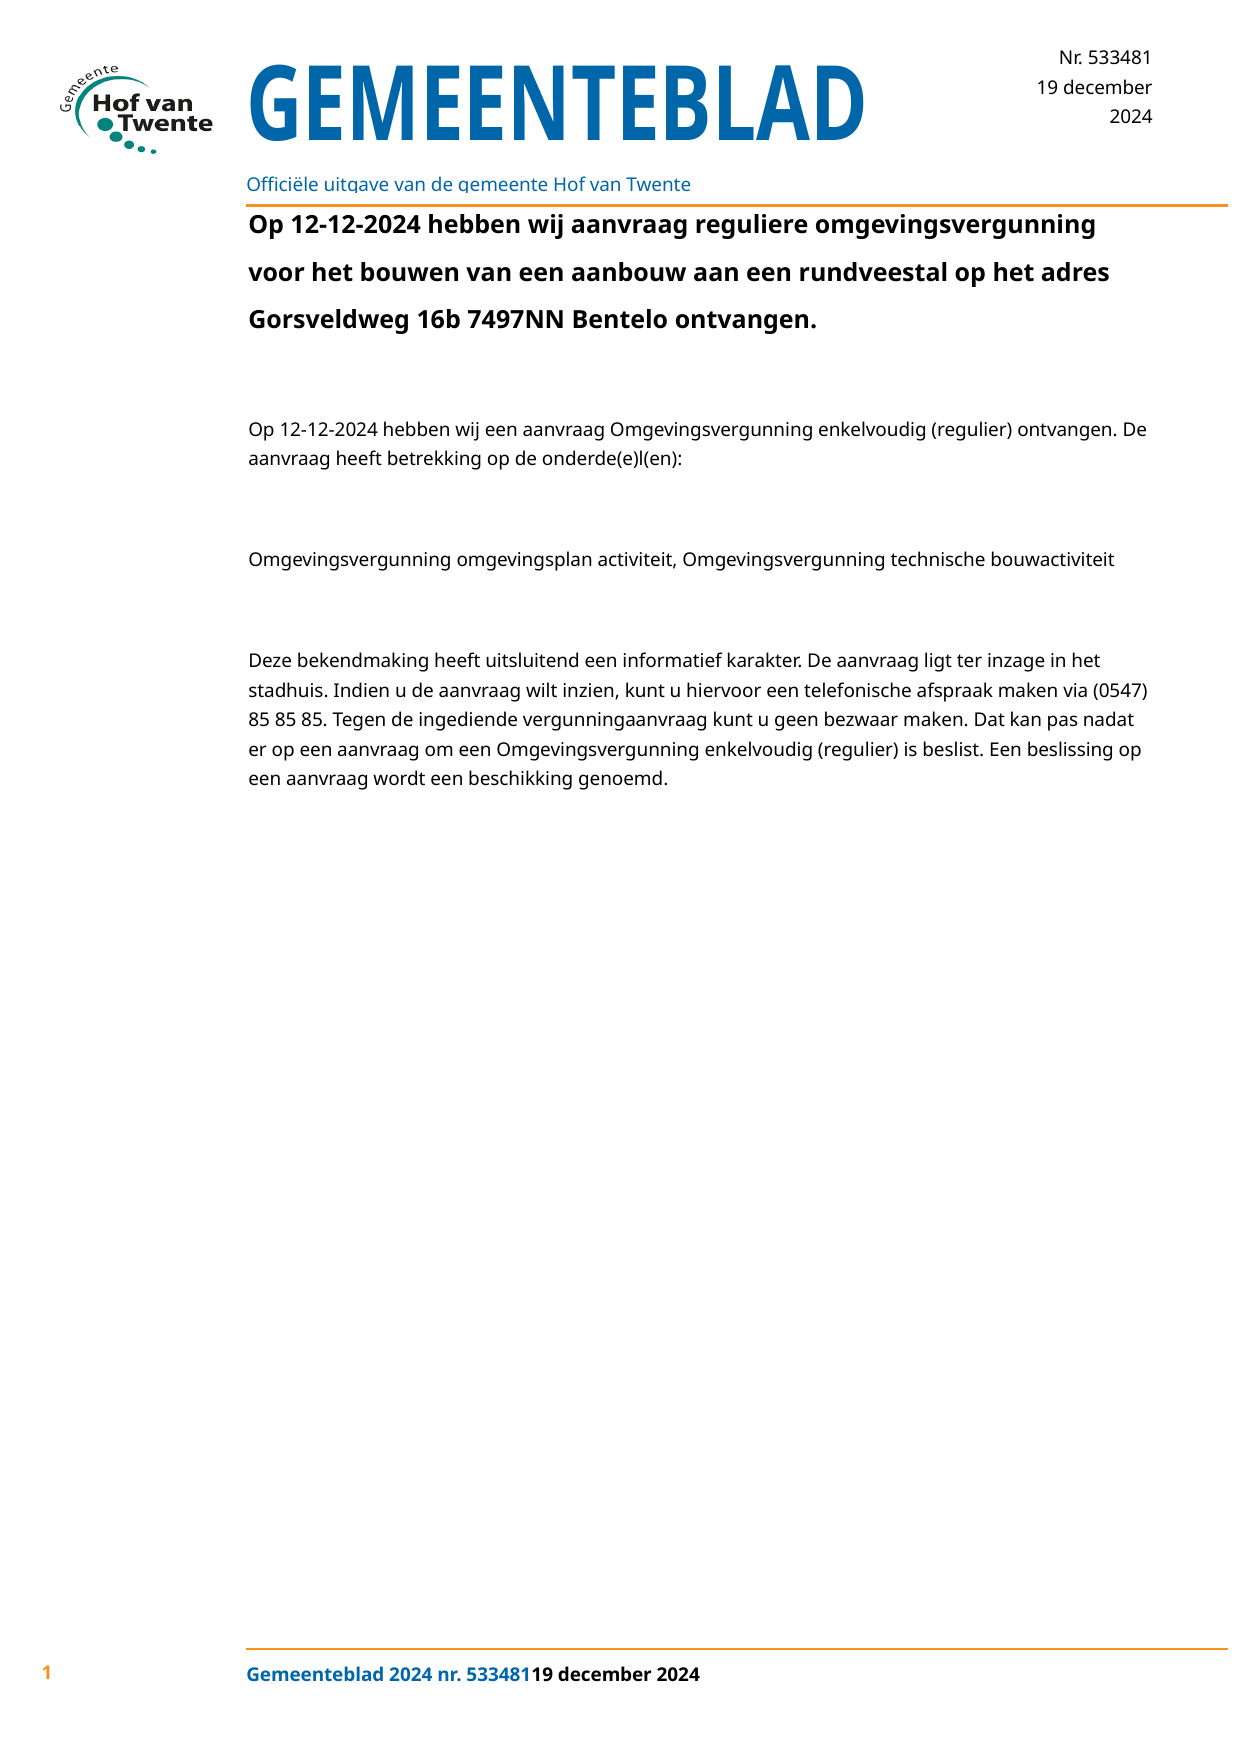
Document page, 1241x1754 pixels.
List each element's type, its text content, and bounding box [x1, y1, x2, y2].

text Op 12-12-2024 hebben wij aanvraag reguliere omgevingsvergunning voor het bouwen van een aanbouw aan een rundveestal op het adres Gorsveldweg 16b 7497NN Bentelo ontvangen. [248, 207, 1152, 336]
text Omgevingsvergunning omgevingsplan activiteit, Omgevingsvergunning technische bouwactiviteit [248, 546, 1152, 572]
text Deze bekendmaking heeft uitsluitend een informatief karakter. De aanvraag ligt ter inzage in het stadhuis. Indien u de aanvraag wilt inzien, kunt u hiervoor een telefonische afspraak maken via (0547) 85 85 85. Tegen de ingediende vergunningaanvraag kunt u geen bezwaar maken. Dat kan pas nadat er op een aanvraag om een Omgevingsvergunning enkelvoudig (regulier) is beslist. Een beslissing op een aanvraag wordt een beschikking genoemd. [248, 647, 1152, 791]
text Op 12-12-2024 hebben wij een aanvraag Omgevingsvergunning enkelvoudig (regulier) ontvangen. De aanvraag heeft betrekking op de onderde(e)l(en): [248, 416, 1152, 471]
picture [41, 47, 231, 172]
